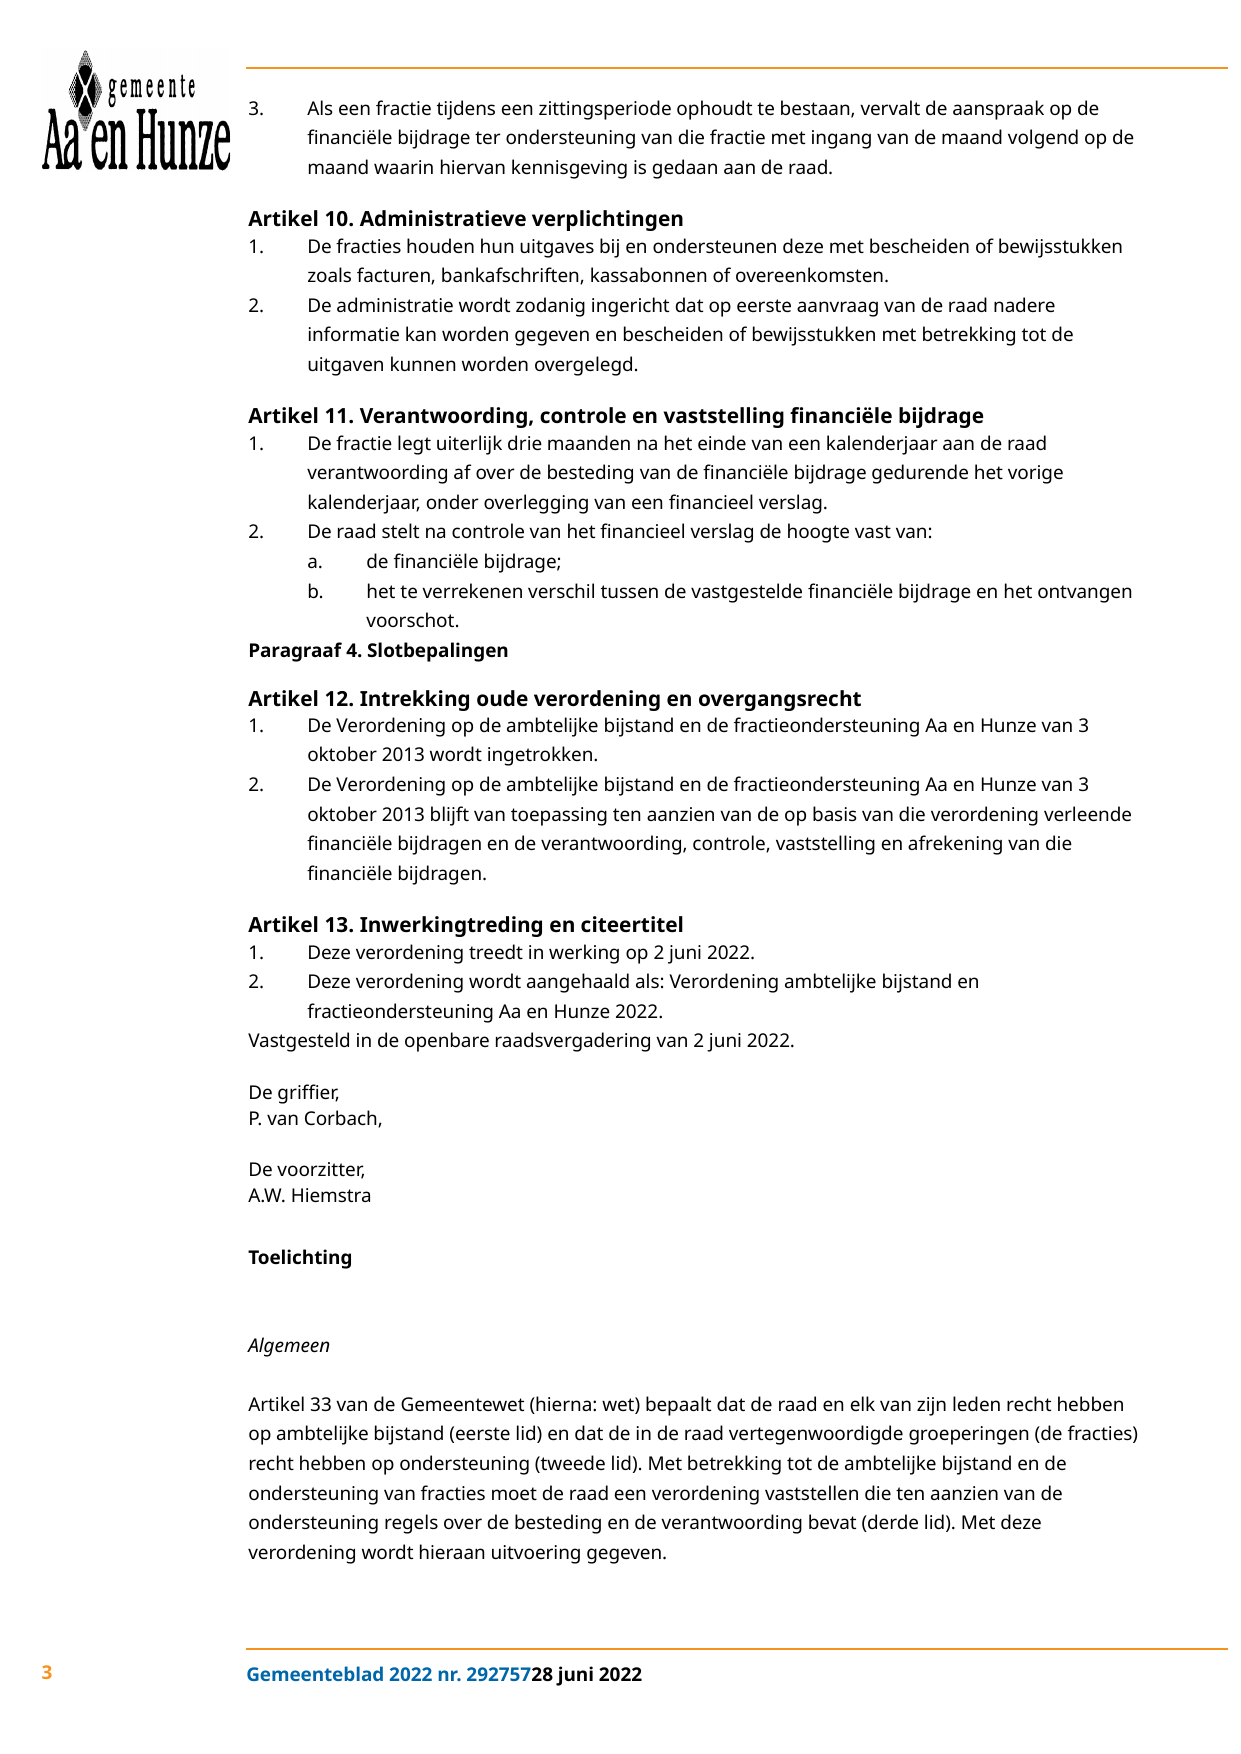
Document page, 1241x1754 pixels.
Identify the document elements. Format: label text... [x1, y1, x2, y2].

text Paragraaf 4. Slotbepalingen [248, 637, 1152, 663]
text Vastgesteld in de openbare raadsvergadering van 2 juni 2022. [248, 1028, 1152, 1053]
list De raad stelt na controle van het financieel verslag de hoogte vast van: [248, 519, 1152, 544]
list De fracties houden hun uitgaves bij en ondersteunen deze met bescheiden of bewijsstukken zoals facturen, bankafschriften, kassabonnen of overeenkomsten. [248, 233, 1152, 288]
text P. van Corbach, [248, 1105, 1152, 1131]
text Artikel 13. Inwerkingtreding en citeertitel [248, 910, 1152, 939]
text De griffier, [248, 1079, 1152, 1105]
list De administratie wordt zodanig ingericht dat op eerste aanvraag van de raad nadere informatie kan worden gegeven en bescheiden of bewijsstukken met betrekking tot de uitgaven kunnen worden overgelegd. [248, 292, 1152, 377]
list Als een fractie tijdens een zittingsperiode ophoudt te bestaan, vervalt de aanspraak op de financiële bijdrage ter ondersteuning van die fractie met ingang van de maand volgend op de maand waarin hiervan kennisgeving is gedaan aan de raad. [248, 95, 1152, 180]
text Artikel 12. Intrekking oude verordening en overgangsrecht [248, 684, 1152, 712]
list Deze verordening wordt aangehaald als: Verordening ambtelijke bijstand en fractieondersteuning Aa en Hunze 2022. [248, 968, 1152, 1024]
text De voorzitter, [248, 1156, 1152, 1182]
list de financiële bijdrage; [307, 548, 1152, 574]
text Artikel 10. Administratieve verplichtingen [248, 204, 1152, 233]
list het te verrekenen verschil tussen de vastgestelde financiële bijdrage en het ontvangen voorschot. [307, 578, 1152, 633]
list De fractie legt uiterlijk drie maanden na het einde van een kalenderjaar aan de raad verantwoording af over de besteding van de financiële bijdrage gedurende het vorige kalenderjaar, onder overlegging van een financieel verslag. [248, 430, 1152, 515]
text A.W. Hiemstra [248, 1182, 1152, 1208]
text Toelichting [248, 1233, 1152, 1273]
list Deze verordening treedt in werking op 2 juni 2022. [248, 939, 1152, 964]
text Algemeen [248, 1332, 1152, 1358]
list De Verordening op de ambtelijke bijstand en de fractieondersteuning Aa en Hunze van 3 oktober 2013 blijft van toepassing ten aanzien van de op basis van die verordening verleende financiële bijdragen en de verantwoording, controle, vaststelling en afrekening van die financiële bijdragen. [248, 771, 1152, 886]
list De Verordening op de ambtelijke bijstand en de fractieondersteuning Aa en Hunze van 3 oktober 2013 wordt ingetrokken. [248, 712, 1152, 767]
picture [41, 47, 231, 172]
text Artikel 33 van de Gemeentewet (hierna: wet) bepaalt dat de raad en elk van zijn leden recht hebben op ambtelijke bijstand (eerste lid) en dat de in de raad vertegenwoordigde groeperingen (de fracties) recht hebben op ondersteuning (tweede lid). Met betrekking tot de ambtelijke bijstand en de ondersteuning van fracties moet de raad een verordening vaststellen die ten aanzien van de ondersteuning regels over de besteding en de verantwoording bevat (derde lid). Met deze verordening wordt hieraan uitvoering gegeven. [248, 1391, 1152, 1565]
text Artikel 11. Verantwoording, controle en vaststelling financiële bijdrage [248, 402, 1152, 430]
